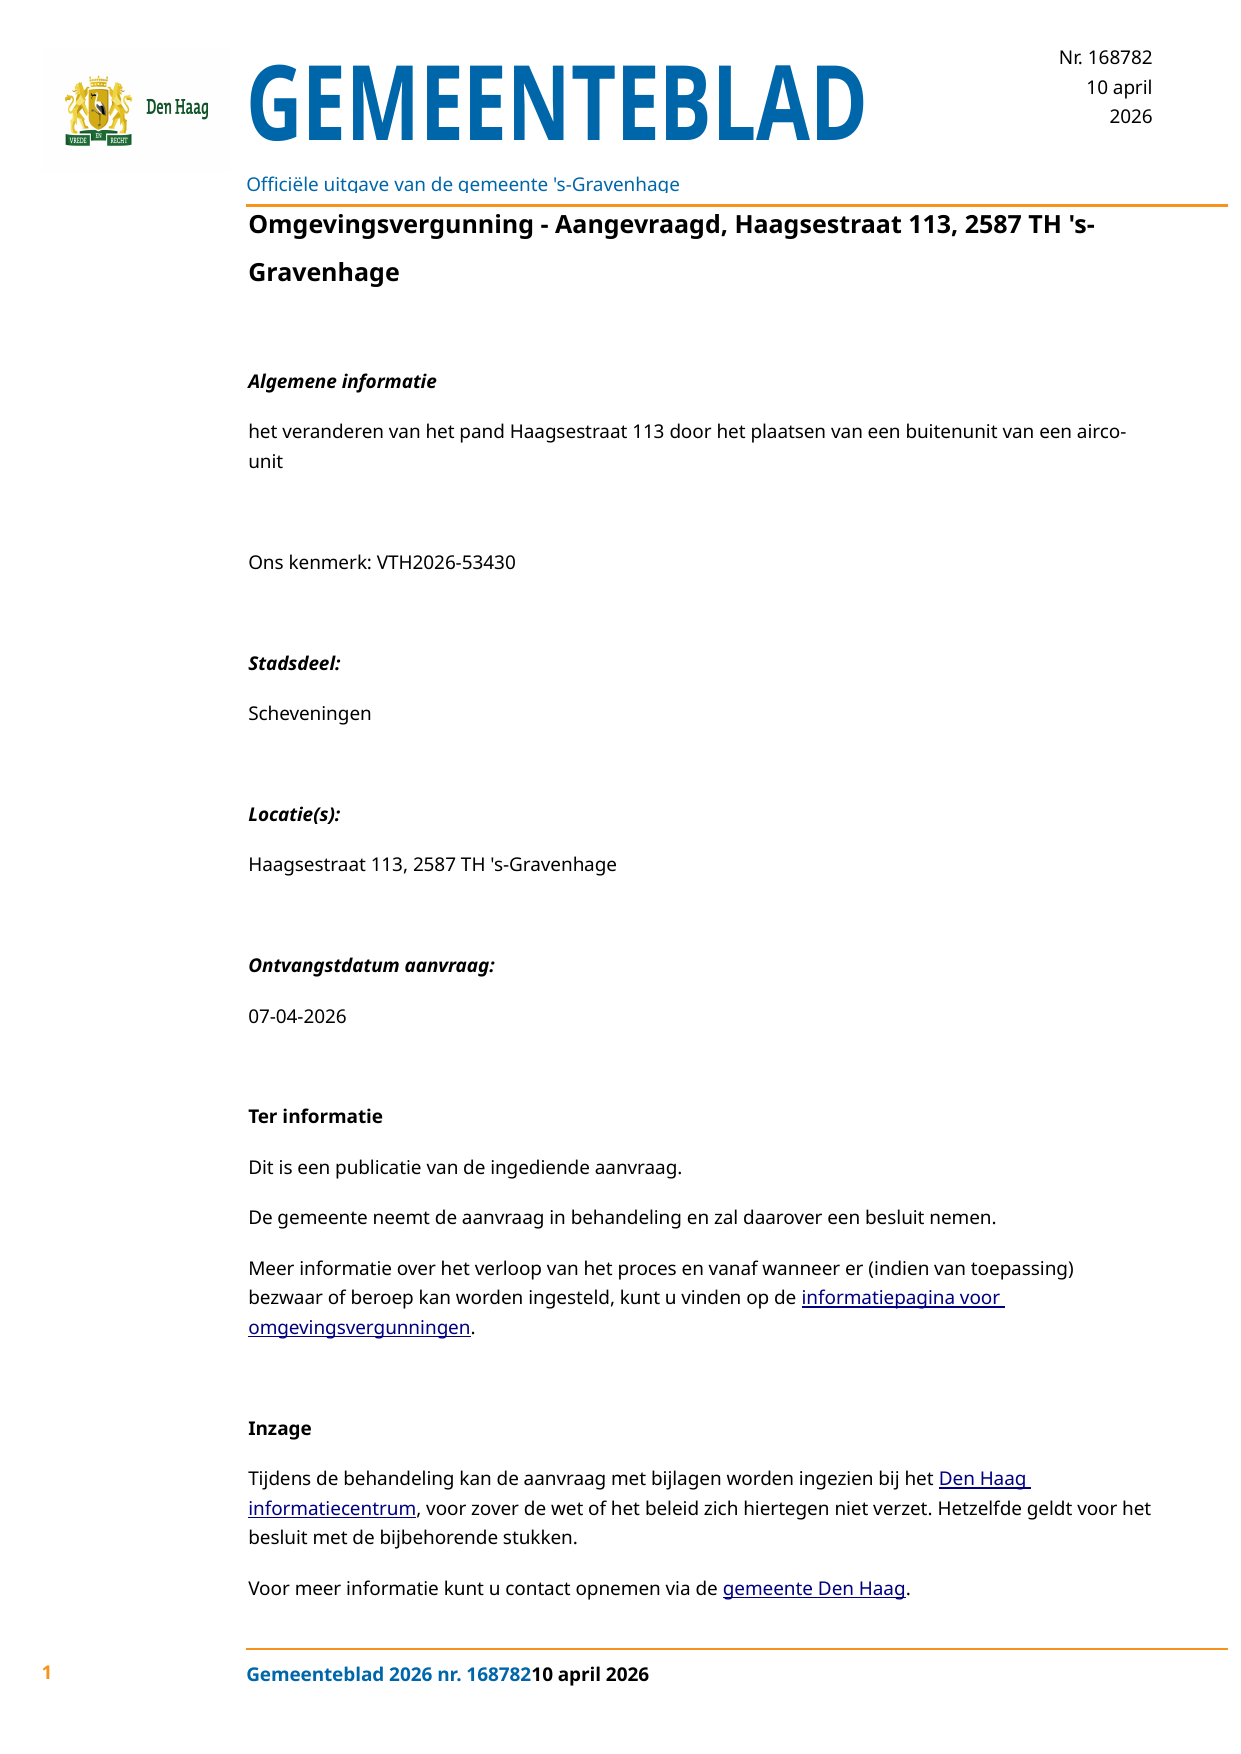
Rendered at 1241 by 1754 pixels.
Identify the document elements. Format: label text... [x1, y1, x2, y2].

text Locatie(s): [248, 801, 1152, 827]
text De gemeente neemt de aanvraag in behandeling en zal daarover een besluit nemen. [248, 1204, 1152, 1230]
text Ontvangstdatum aanvraag: [248, 952, 1152, 978]
text Stadsdeel: [248, 650, 1152, 676]
text Meer informatie over het verloop van het proces en vanaf wanneer er (indien van toepassing) bezwaar of beroep kan worden ingesteld, kunt u vinden op de informatiepagina voor omgevingsvergunningen. [248, 1255, 1152, 1340]
text Haagsestraat 113, 2587 TH 's-Gravenhage [248, 852, 1152, 877]
text Voor meer informatie kunt u contact opnemen via de gemeente Den Haag. [248, 1575, 1152, 1601]
text Ons kenmerk: VTH2026-53430 [248, 549, 1152, 575]
text Algemene informatie [248, 368, 1152, 394]
text 07-04-2026 [248, 1003, 1152, 1029]
text Tijdens de behandeling kan de aanvraag met bijlagen worden ingezien bij het Den Haag informatiecentrum, voor zover de wet of het beleid zich hiertegen niet verzet. Hetzelfde geldt voor het besluit met de bijbehorende stukken. [248, 1465, 1152, 1550]
text Inzage [248, 1415, 1152, 1441]
text Scheveningen [248, 700, 1152, 726]
picture [41, 47, 231, 172]
text Ter informatie [248, 1104, 1152, 1129]
text het veranderen van het pand Haagsestraat 113 door het plaatsen van een buitenunit van een airco-unit [248, 419, 1152, 474]
text Dit is een publicatie van de ingediende aanvraag. [248, 1154, 1152, 1180]
text Omgevingsvergunning - Aangevraagd, Haagsestraat 113, 2587 TH 's-Gravenhage [248, 207, 1152, 288]
